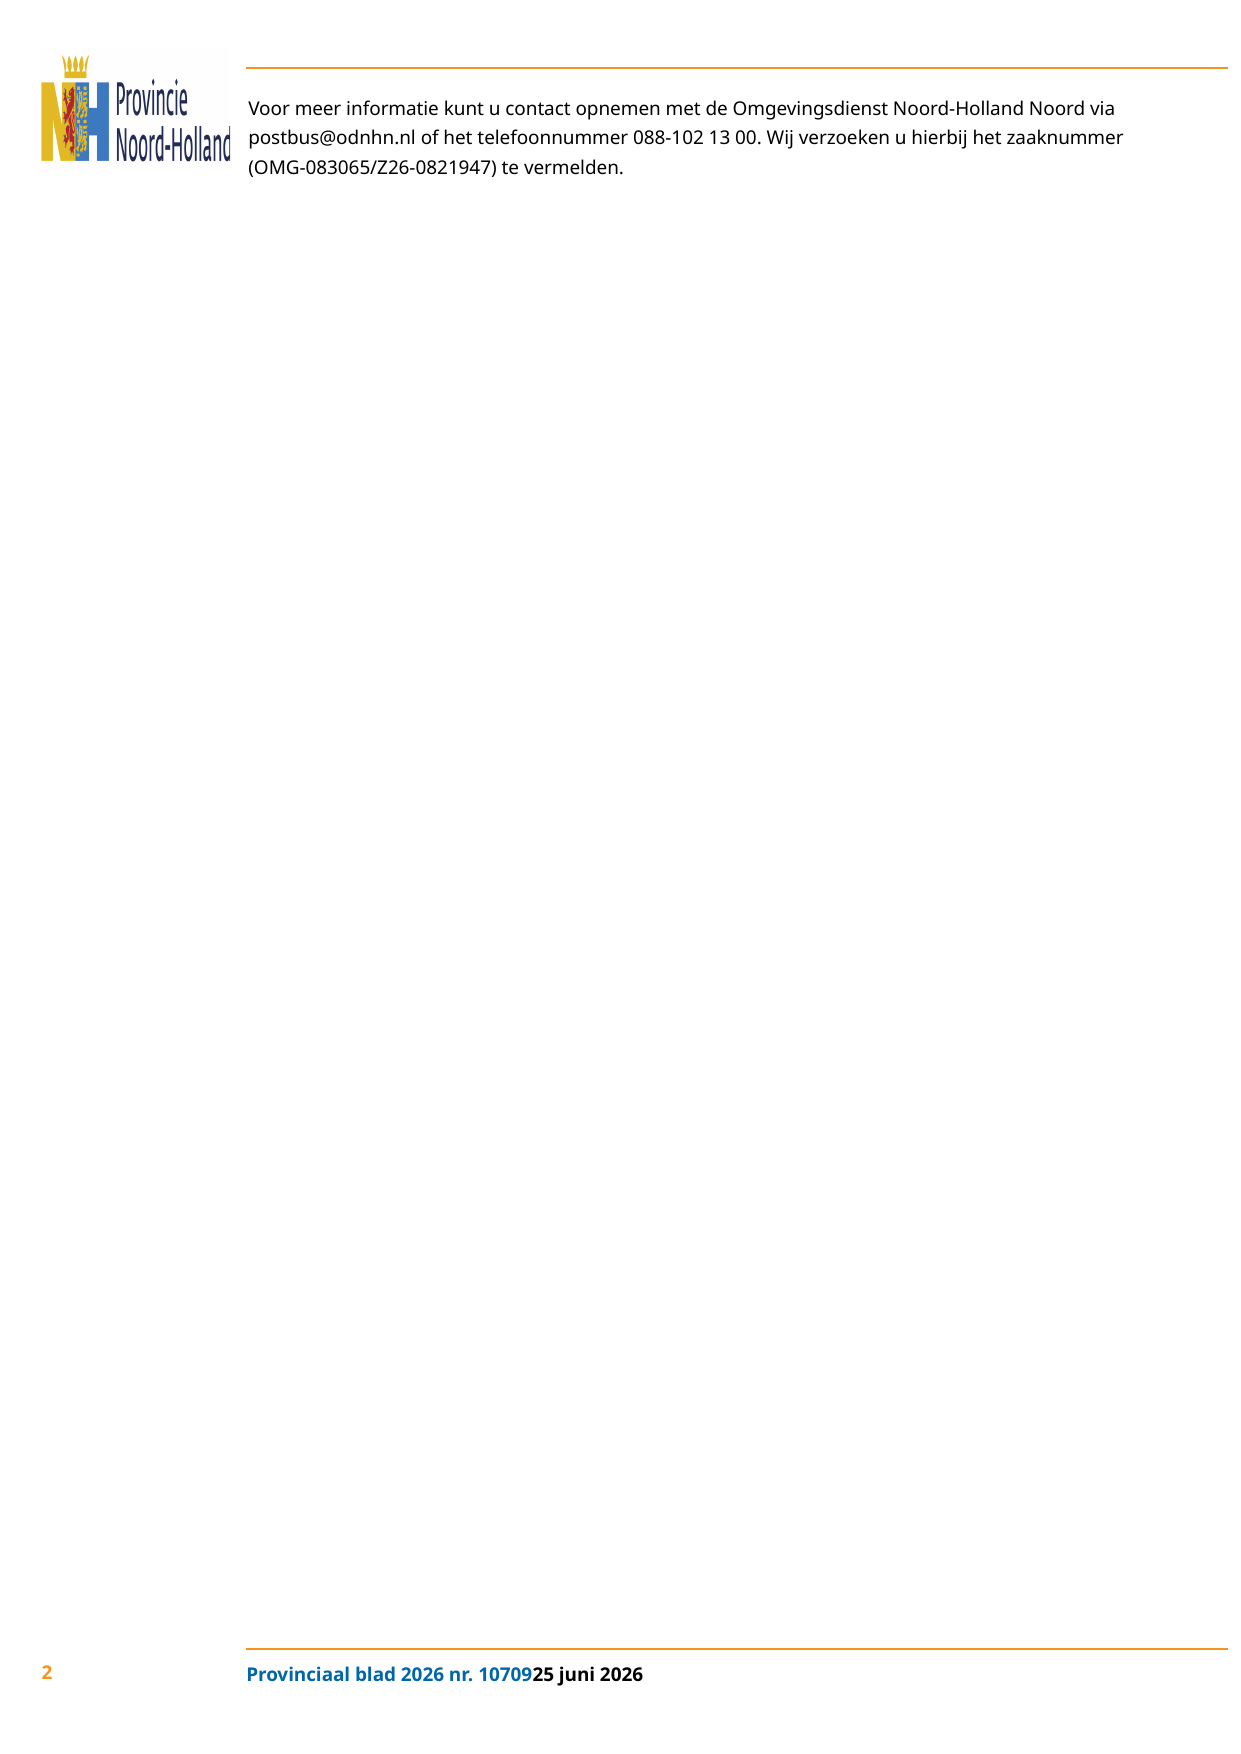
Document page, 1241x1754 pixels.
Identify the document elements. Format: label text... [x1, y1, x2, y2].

picture [41, 47, 231, 172]
text Voor meer informatie kunt u contact opnemen met de Omgevingsdienst Noord-Holland Noord via postbus@odnhn.nl of het telefoonnummer 088-102 13 00. Wij verzoeken u hierbij het zaaknummer (OMG-083065/Z26-0821947) te vermelden. [248, 95, 1152, 180]
